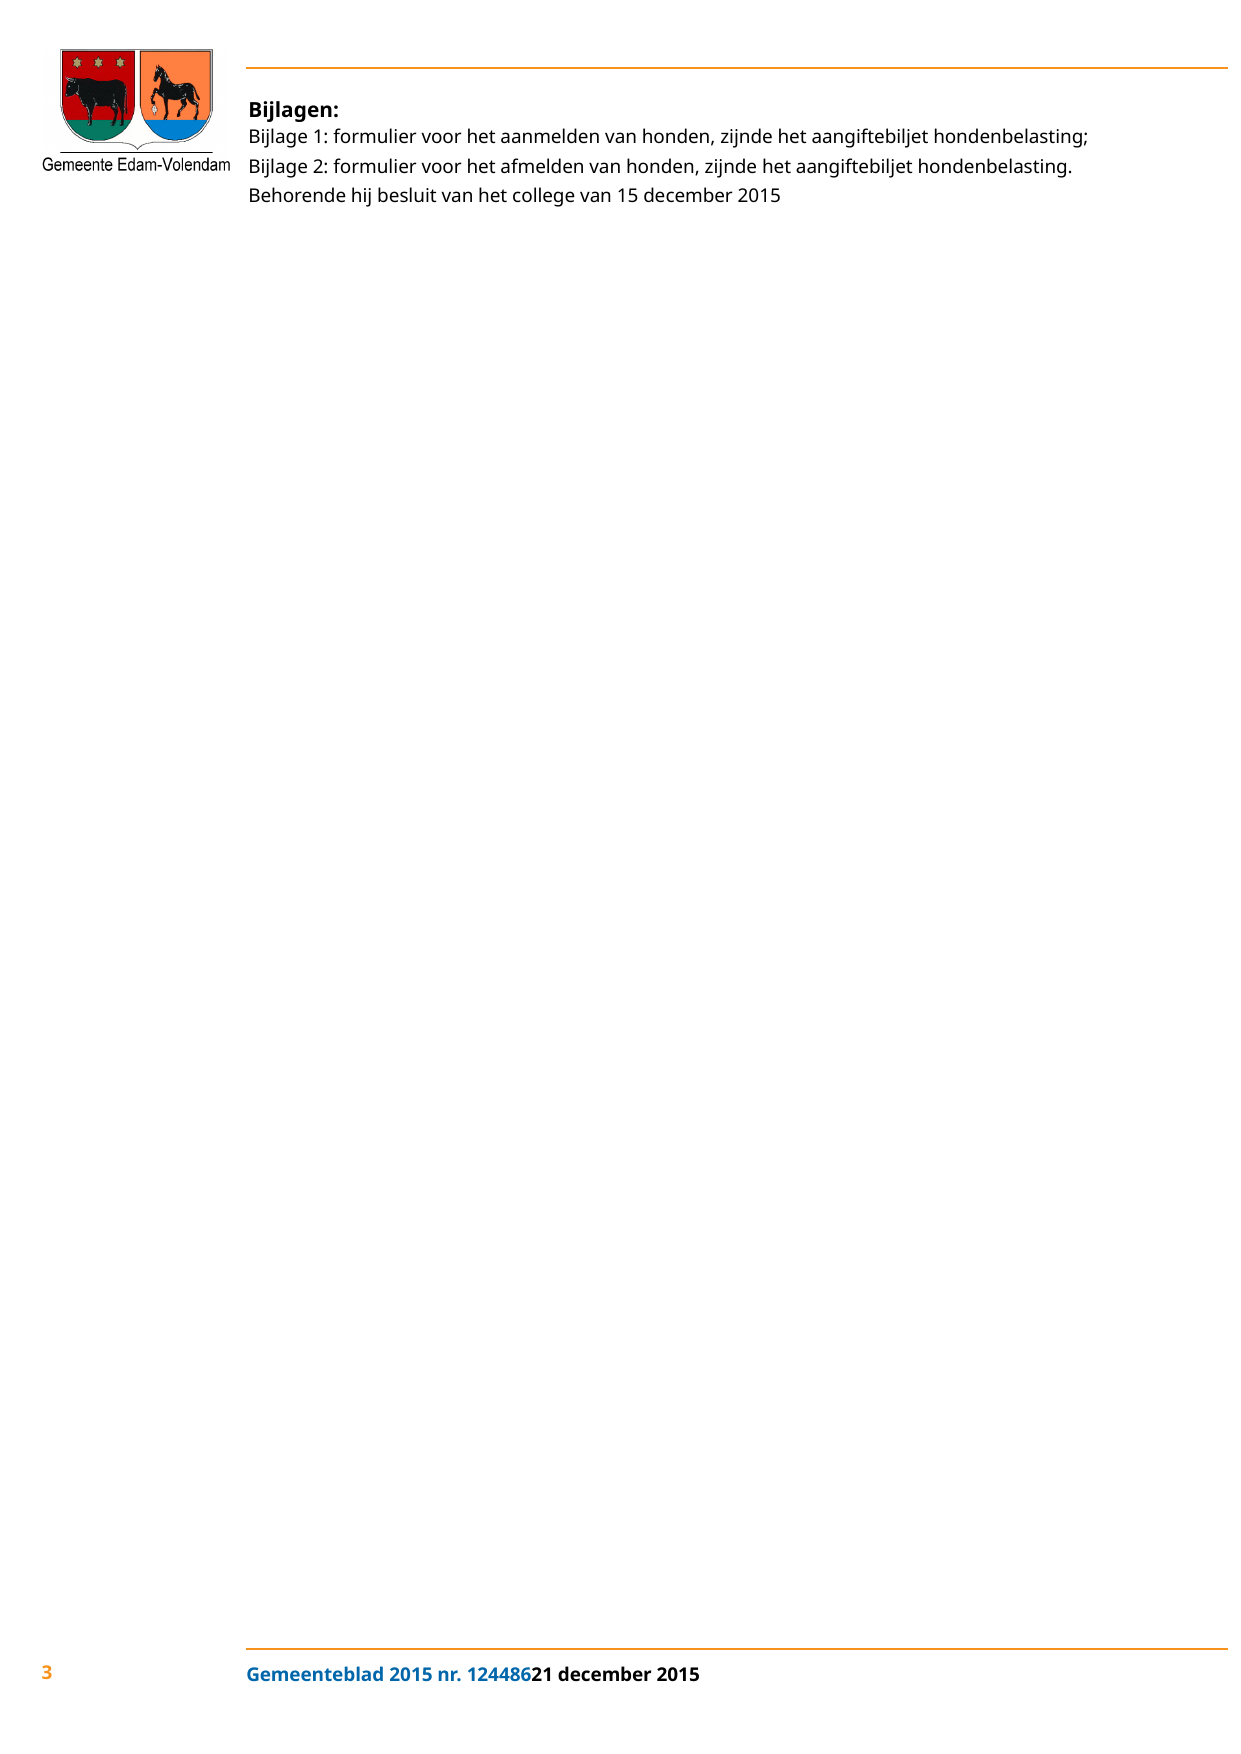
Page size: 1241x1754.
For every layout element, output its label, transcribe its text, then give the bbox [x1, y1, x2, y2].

text Bijlage 1: formulier voor het aanmelden van honden, zijnde het aangiftebiljet hondenbelasting; [248, 123, 1152, 149]
text Bijlage 2: formulier voor het afmelden van honden, zijnde het aangiftebiljet hondenbelasting. [248, 153, 1152, 179]
picture [41, 47, 231, 172]
text Bijlagen: [248, 95, 1152, 123]
text Behorende hij besluit van het college van 15 december 2015 [248, 182, 1152, 208]
